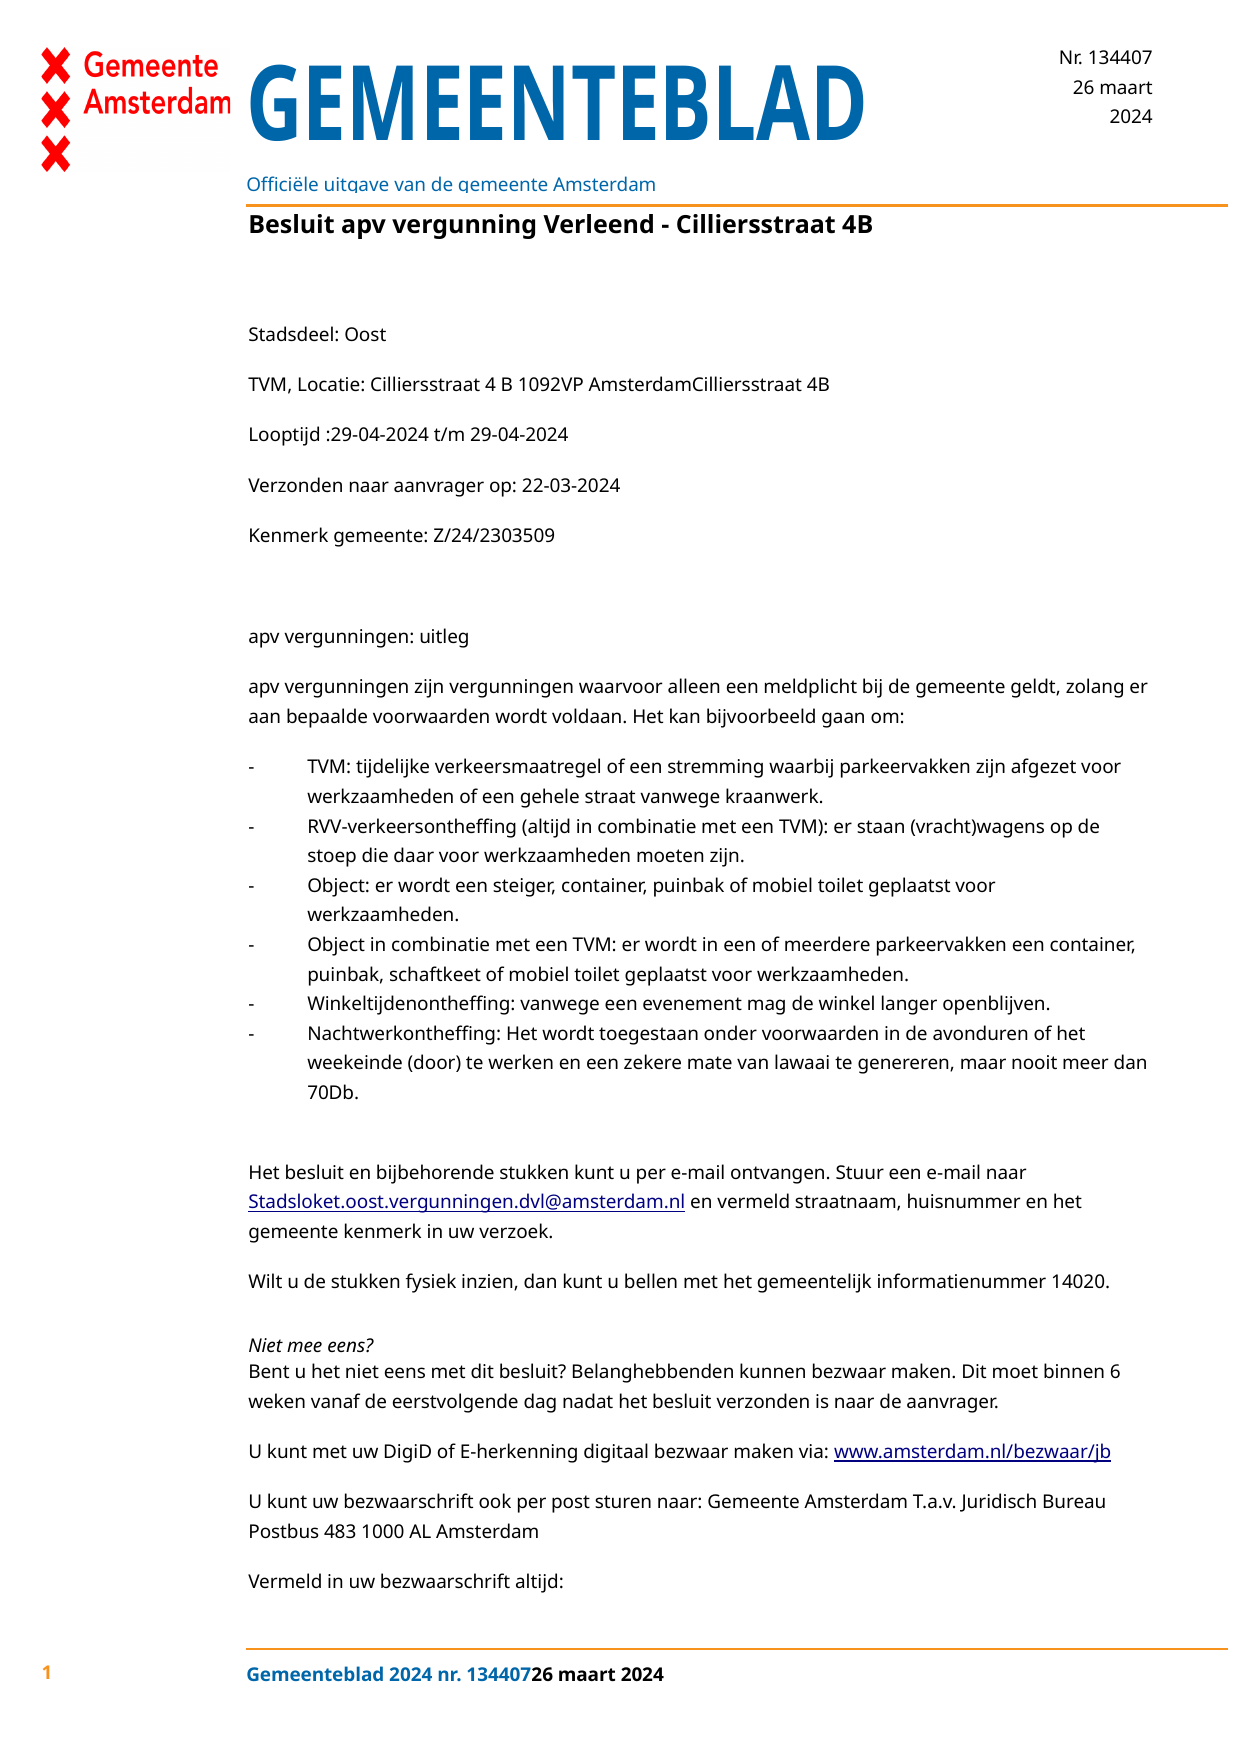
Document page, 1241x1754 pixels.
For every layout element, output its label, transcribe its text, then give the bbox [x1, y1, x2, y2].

text Looptijd :29-04-2024 t/m 29-04-2024 [248, 422, 1152, 447]
list Object: er wordt een steiger, container, puinbak of mobiel toilet geplaatst voor werkzaamheden. [248, 872, 1152, 927]
list Winkeltijdenontheffing: vanwege een evenement mag de winkel langer openblijven. [248, 990, 1152, 1016]
text Besluit apv vergunning Verleend - Cilliersstraat 4B [248, 207, 1152, 241]
text U kunt met uw DigiD of E-herkenning digitaal bezwaar maken via: www.amsterdam.nl/bezwaar/jb [248, 1438, 1152, 1464]
text Kenmerk gemeente: Z/24/2303509 [248, 522, 1152, 548]
list RVV-verkeersontheffing (altijd in combinatie met een TVM): er staan (vracht)wagens op de stoep die daar voor werkzaamheden moeten zijn. [248, 813, 1152, 868]
text U kunt uw bezwaarschrift ook per post sturen naar: Gemeente Amsterdam T.a.v. Juridisch Bureau Postbus 483 1000 AL Amsterdam [248, 1489, 1152, 1544]
text Bent u het niet eens met dit besluit? Belanghebbenden kunnen bezwaar maken. Dit moet binnen 6 weken vanaf de eerstvolgende dag nadat het besluit verzonden is naar de aanvrager. [248, 1358, 1152, 1414]
list TVM: tijdelijke verkeersmaatregel of een stremming waarbij parkeervakken zijn afgezet voor werkzaamheden of een gehele straat vanwege kraanwerk. [248, 754, 1152, 809]
text Het besluit en bijbehorende stukken kunt u per e-mail ontvangen. Stuur een e-mail naar Stadsloket.oost.vergunningen.dvl@amsterdam.nl en vermeld straatnaam, huisnummer en het gemeente kenmerk in uw verzoek. [248, 1159, 1152, 1244]
text Vermeld in uw bezwaarschrift altijd: [248, 1569, 1152, 1594]
text Verzonden naar aanvrager op: 22-03-2024 [248, 472, 1152, 498]
text apv vergunningen: uitleg [248, 623, 1152, 649]
text Stadsdeel: Oost [248, 321, 1152, 346]
text apv vergunningen zijn vergunningen waarvoor alleen een meldplicht bij de gemeente geldt, zolang er aan bepaalde voorwaarden wordt voldaan. Het kan bijvoorbeeld gaan om: [248, 674, 1152, 729]
list Nachtwerkontheffing: Het wordt toegestaan onder voorwaarden in de avonduren of het weekeinde (door) te werken en een zekere mate van lawaai te genereren, maar nooit meer dan 70Db. [248, 1020, 1152, 1105]
picture [41, 47, 231, 172]
text TVM, Locatie: Cilliersstraat 4 B 1092VP AmsterdamCilliersstraat 4B [248, 371, 1152, 397]
list Object in combinatie met een TVM: er wordt in een of meerdere parkeervakken een container, puinbak, schaftkeet of mobiel toilet geplaatst voor werkzaamheden. [248, 931, 1152, 986]
text Wilt u de stukken fysiek inzien, dan kunt u bellen met het gemeentelijk informatienummer 14020. [248, 1269, 1152, 1294]
text Niet mee eens? [248, 1333, 1152, 1358]
